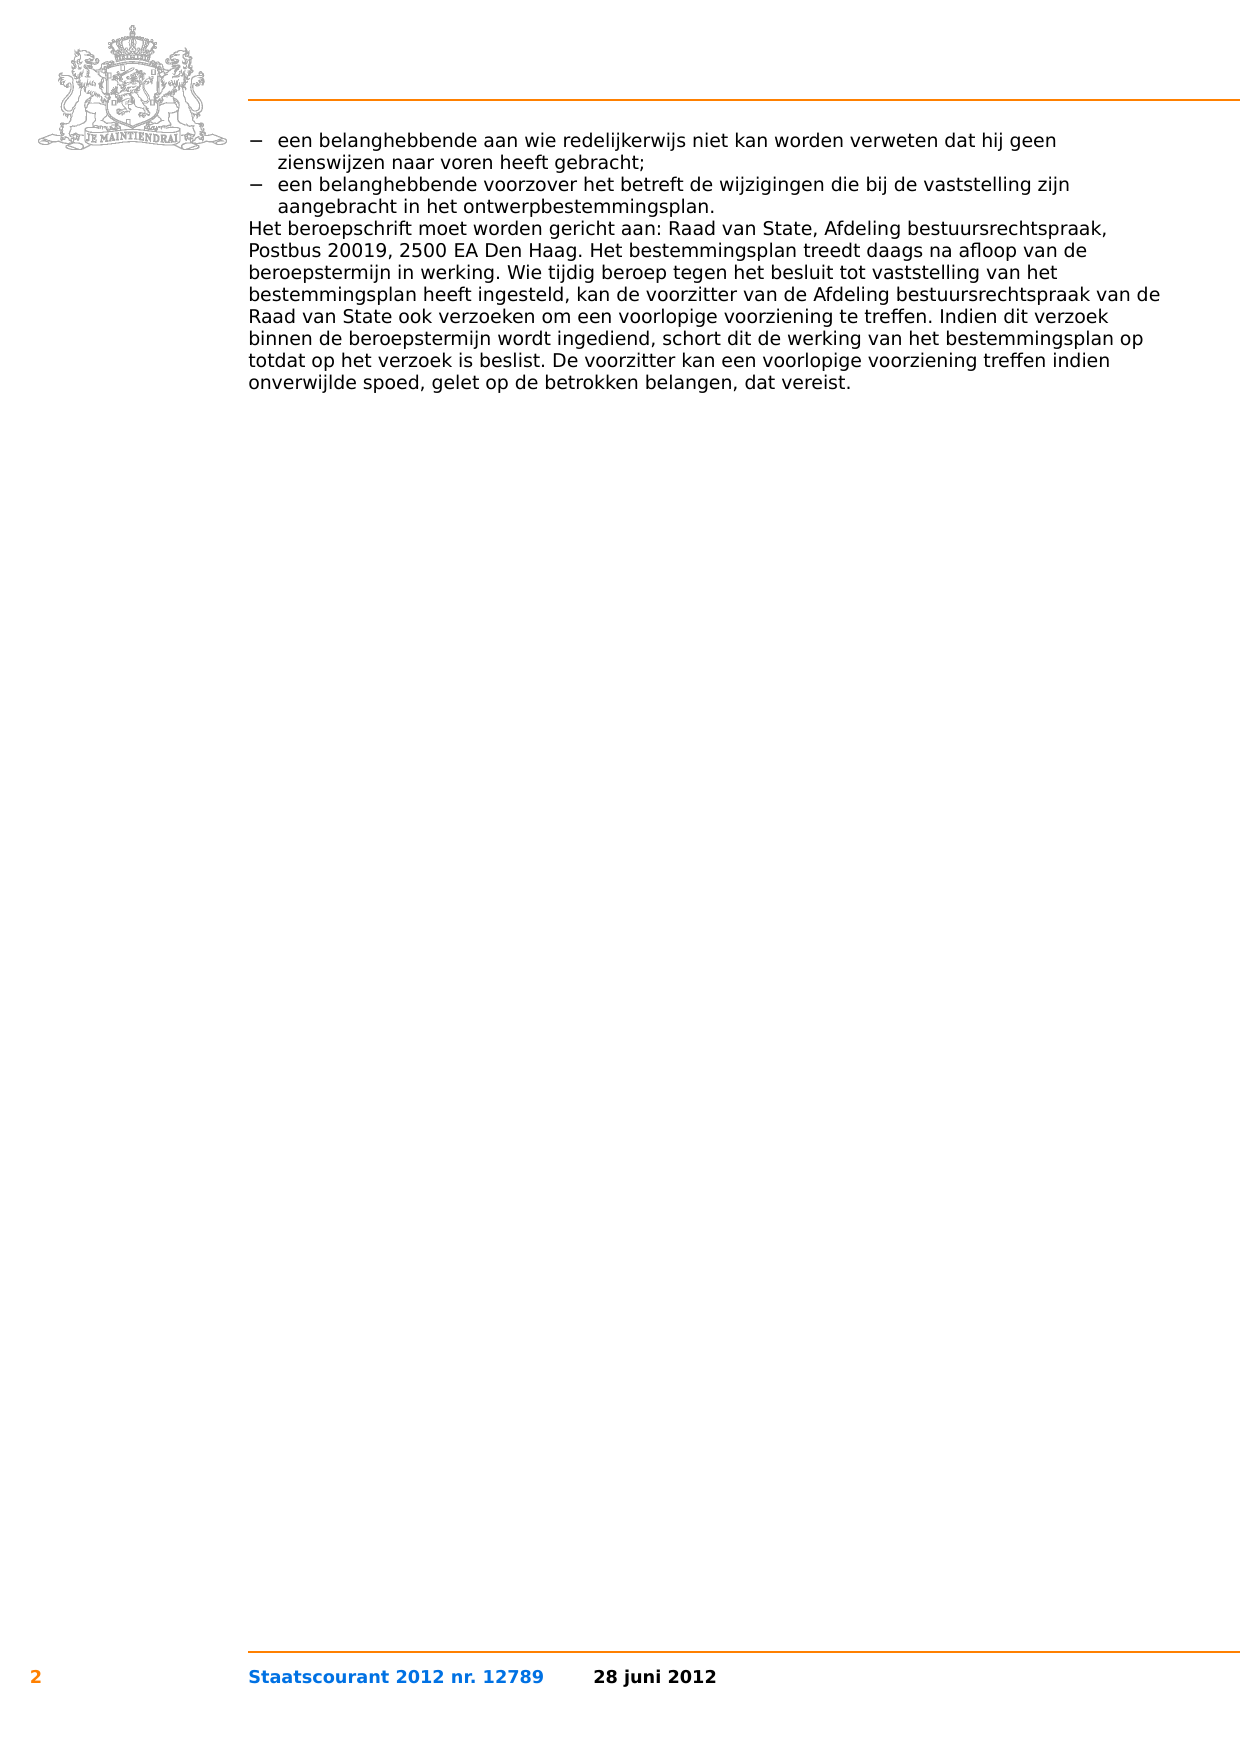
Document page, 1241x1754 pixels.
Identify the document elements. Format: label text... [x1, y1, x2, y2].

text − een belanghebbende aan wie redelijkerwijs niet kan worden verweten dat hij geen zienswijzen naar voren heeft gebracht; [248, 130, 1163, 174]
text Het beroepschrift moet worden gericht aan: Raad van State, Afdeling bestuursrechtspraak, Postbus 20019, 2500 EA Den Haag. Het bestemmingsplan treedt daags na afloop van de beroepstermijn in werking. Wie tijdig beroep tegen het besluit tot vaststelling van het bestemmingsplan heeft ingesteld, kan de voorzitter van de Afdeling bestuursrechtspraak van de Raad van State ook verzoeken om een voorlopige voorziening te treffen. Indien dit verzoek binnen de beroepstermijn wordt ingediend, schort dit de werking van het bestemmingsplan op totdat op het verzoek is beslist. De voorzitter kan een voorlopige voorziening treffen indien onverwijlde spoed, gelet op de betrokken belangen, dat vereist. [248, 218, 1163, 394]
picture [38, 25, 227, 150]
text − een belanghebbende voorzover het betreft de wijzigingen die bij de vaststelling zijn aangebracht in het ontwerpbestemmingsplan. [248, 174, 1163, 218]
